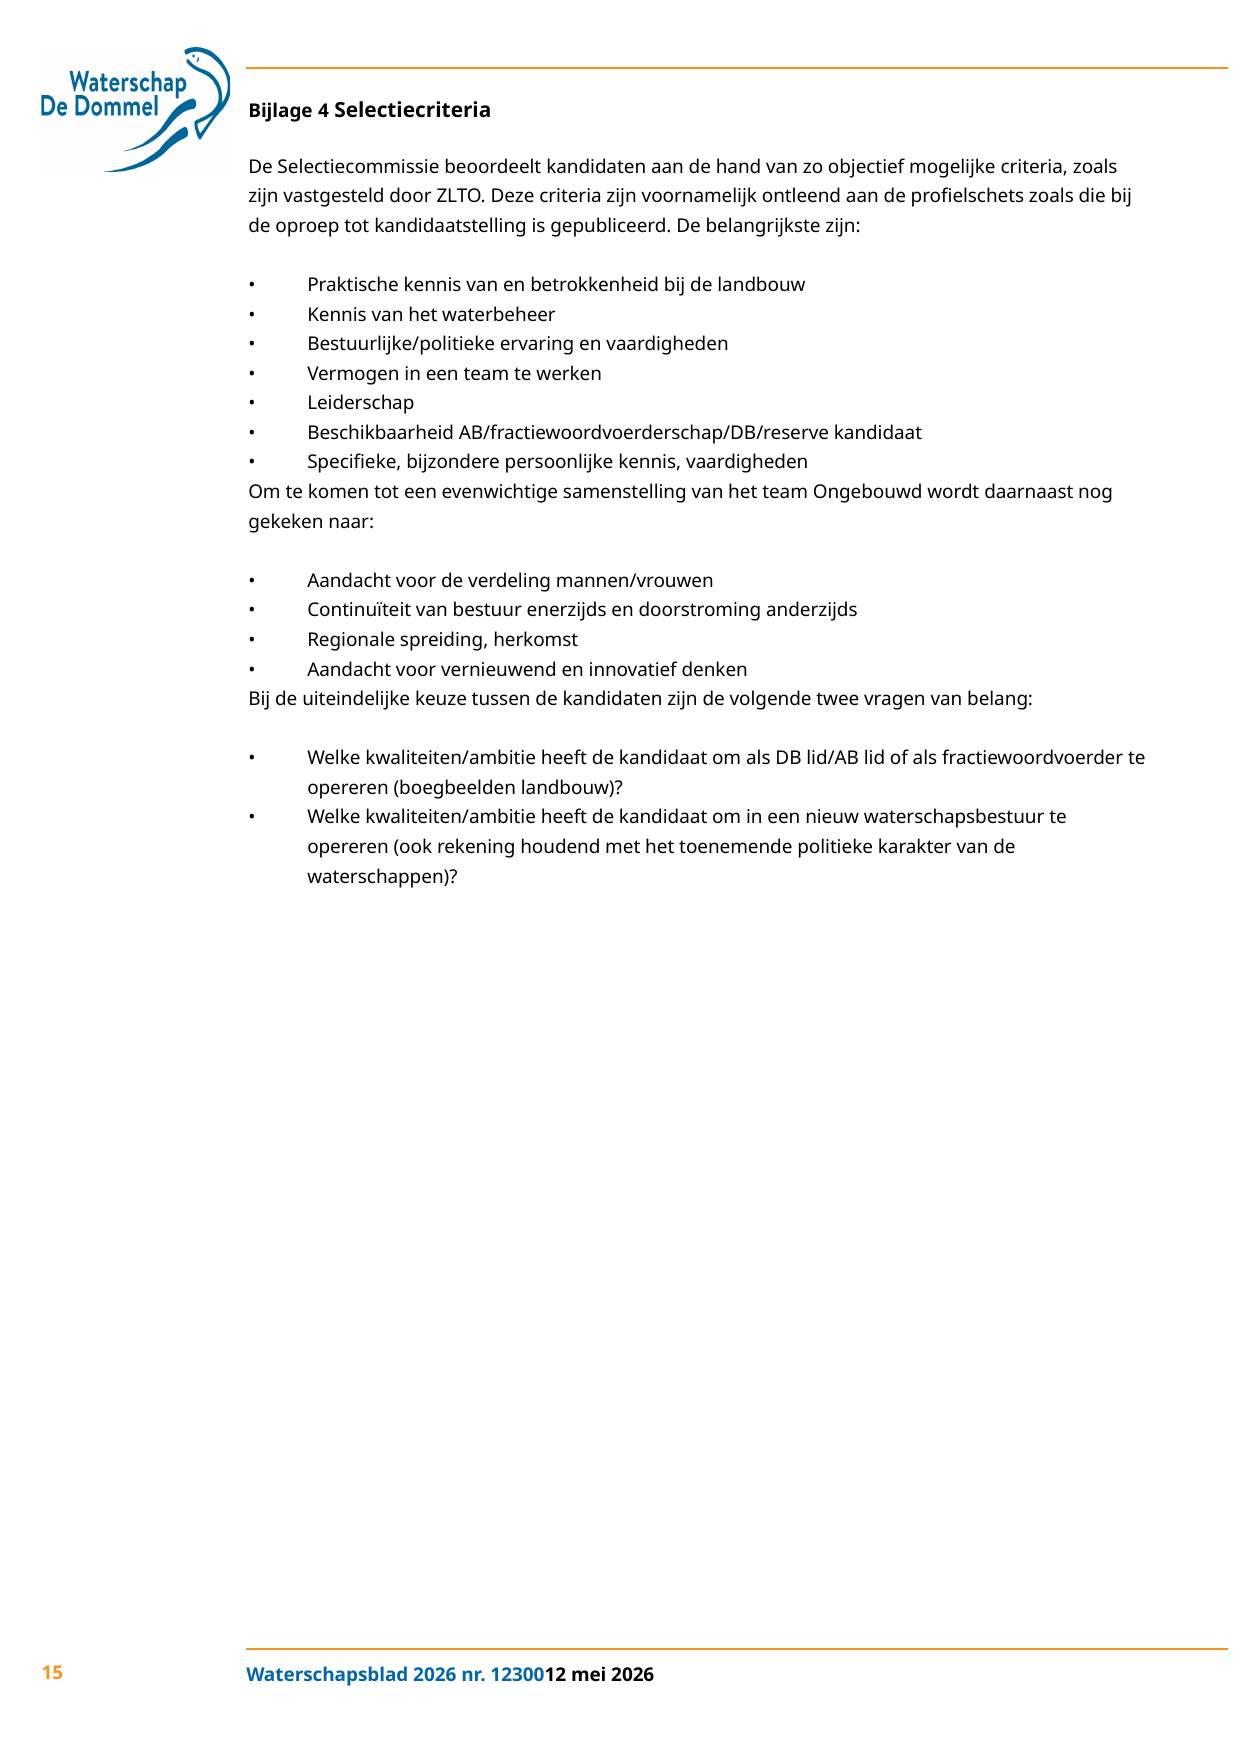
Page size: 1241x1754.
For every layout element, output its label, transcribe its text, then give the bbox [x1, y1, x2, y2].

list Beschikbaarheid AB/fractiewoordvoerderschap/DB/reserve kandidaat [248, 419, 1152, 445]
list Specifieke, bijzondere persoonlijke kennis, vaardigheden [248, 449, 1152, 474]
list Bestuurlijke/politieke ervaring en vaardigheden [248, 330, 1152, 356]
list Welke kwaliteiten/ambitie heeft de kandidaat om in een nieuw waterschapsbestuur te opereren (ook rekening houdend met het toenemende politieke karakter van de waterschappen)? [248, 804, 1152, 889]
picture [45, 99, 51, 111]
list Welke kwaliteiten/ambitie heeft de kandidaat om als DB lid/AB lid of als fractiewoordvoerder te opereren (boegbeelden landbouw)? [248, 744, 1152, 800]
list Aandacht voor vernieuwend en innovatief denken [248, 656, 1152, 682]
list Praktische kennis van en betrokkenheid bij de landbouw [248, 271, 1152, 297]
picture [204, 47, 231, 76]
list Aandacht voor de verdeling mannen/vrouwen [248, 567, 1152, 593]
picture [198, 118, 210, 131]
text Bij de uiteindelijke keuze tussen de kandidaten zijn de volgende twee vragen van belang: [248, 685, 1152, 711]
list Continuïteit van bestuur enerzijds en doorstroming anderzijds [248, 597, 1152, 622]
list Regionale spreiding, herkomst [248, 626, 1152, 652]
list Vermogen in een team te werken [248, 360, 1152, 386]
list Kennis van het waterbeheer [248, 301, 1152, 327]
list Leiderschap [248, 389, 1152, 415]
text Bijlage 4 Selectiecriteria [248, 95, 1152, 123]
text De Selectiecommissie beoordeelt kandidaten aan de hand van zo objectief mogelijke criteria, zoals zijn vastgesteld door ZLTO. Deze criteria zijn voornamelijk ontleend aan de profielschets zoals die bij de oproep tot kandidaatstelling is gepubliceerd. De belangrijkste zijn: [248, 153, 1152, 238]
picture [41, 47, 231, 172]
text Om te komen tot een evenwichtige samenstelling van het team Ongebouwd wordt daarnaast nog gekeken naar: [248, 478, 1152, 534]
